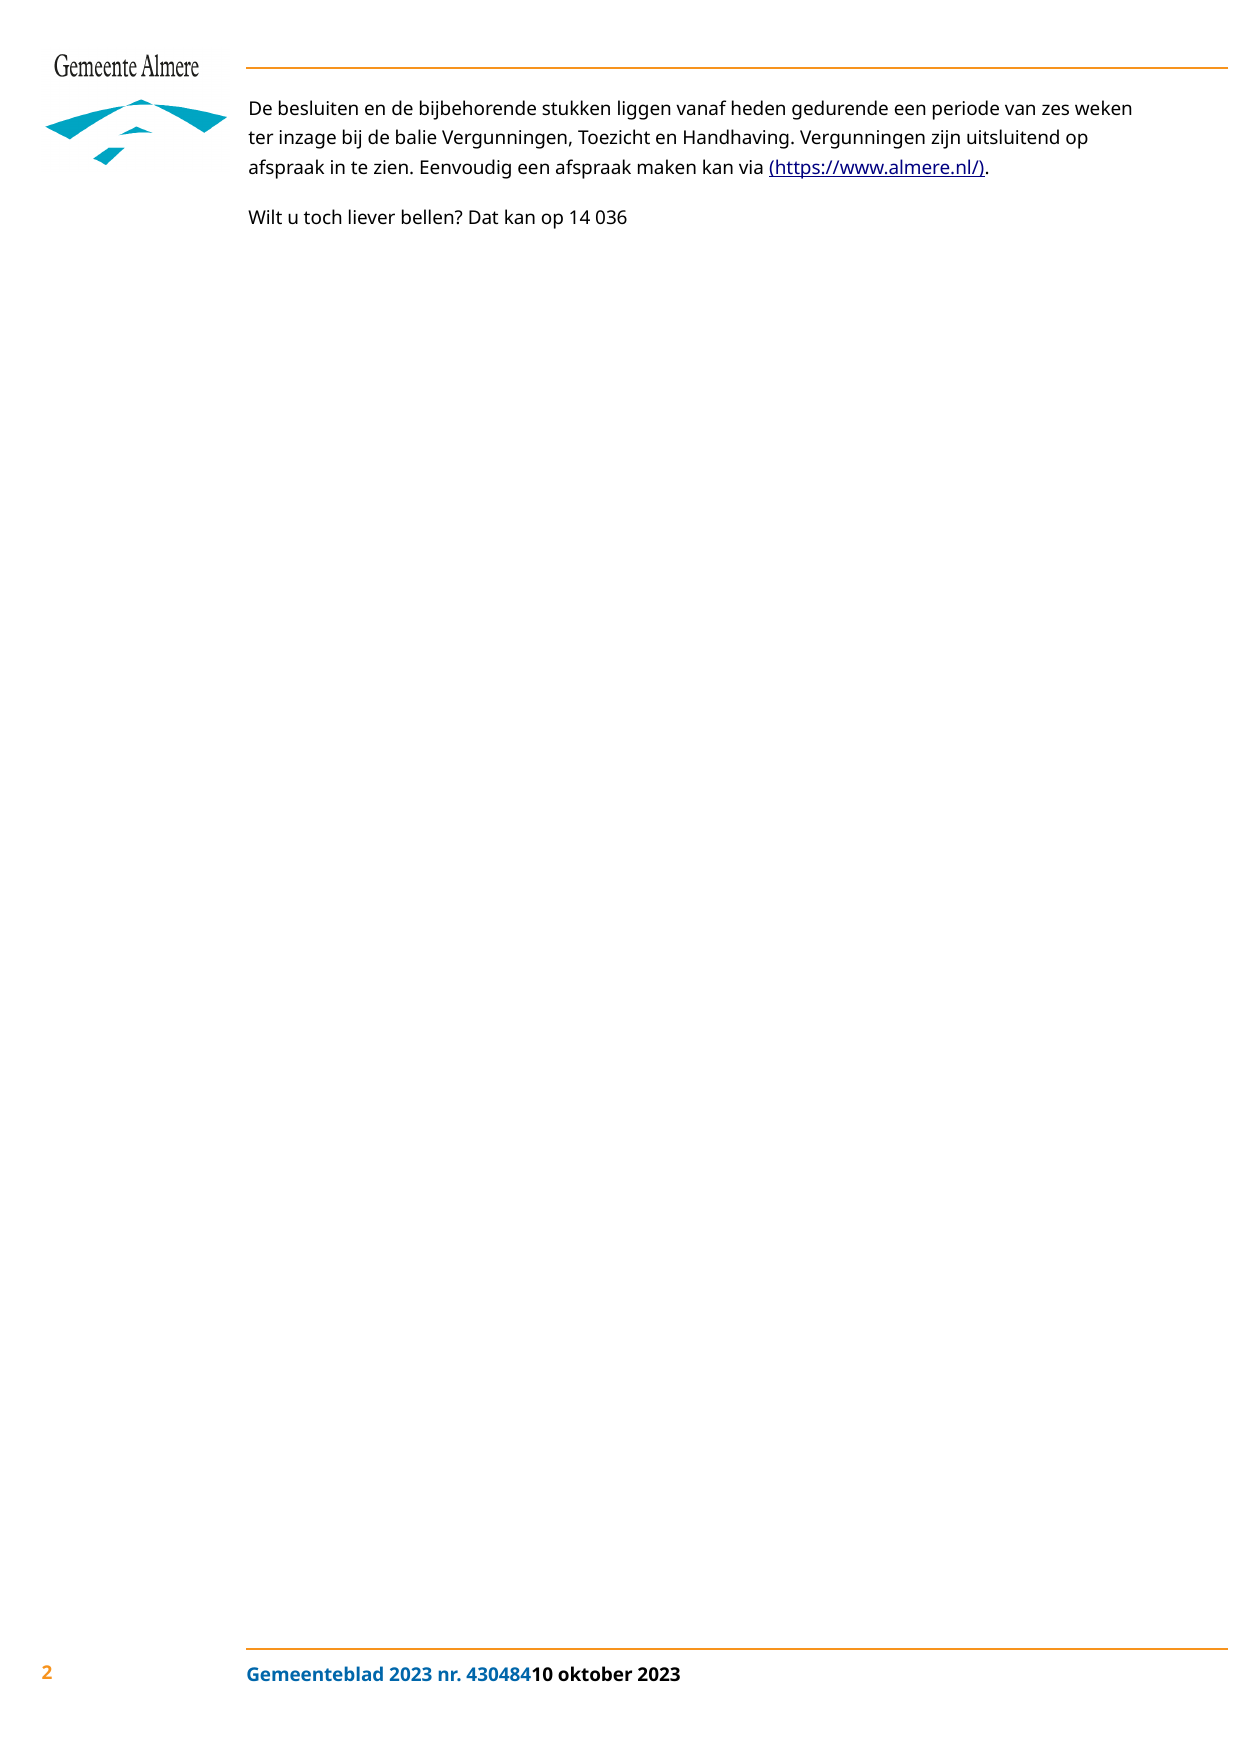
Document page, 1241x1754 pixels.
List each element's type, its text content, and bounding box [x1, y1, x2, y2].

text Wilt u toch liever bellen? Dat kan op 14 036 [248, 204, 1152, 230]
text De besluiten en de bijbehorende stukken liggen vanaf heden gedurende een periode van zes weken ter inzage bij de balie Vergunningen, Toezicht en Handhaving. Vergunningen zijn uitsluitend op afspraak in te zien. Eenvoudig een afspraak maken kan via (https://www.almere.nl/). [248, 95, 1152, 180]
picture [41, 47, 231, 172]
